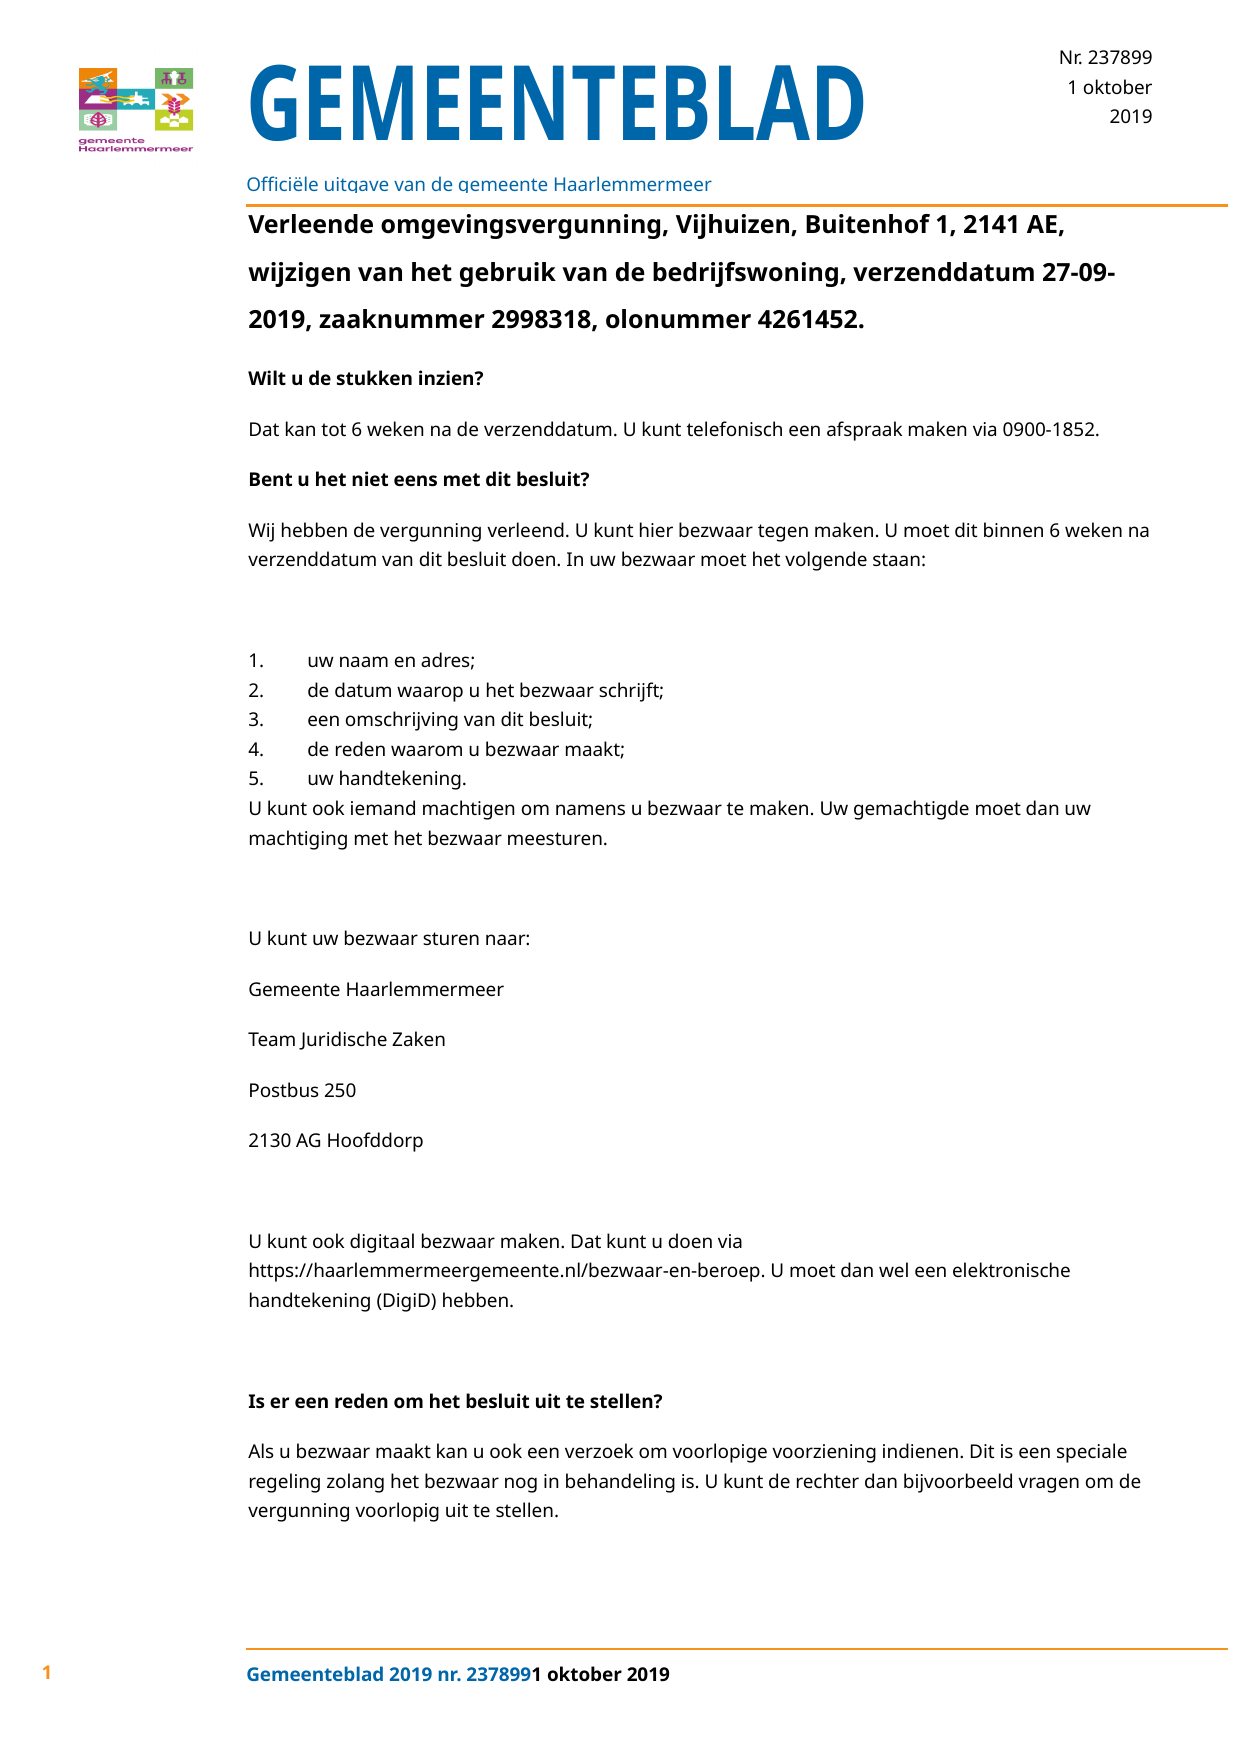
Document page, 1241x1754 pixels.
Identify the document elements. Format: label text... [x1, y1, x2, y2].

text U kunt ook digitaal bezwaar maken. Dat kunt u doen via https://haarlemmermeergemeente.nl/bezwaar-en-beroep. U moet dan wel een elektronische handtekening (DigiD) hebben. [248, 1228, 1152, 1313]
list uw handtekening. [248, 766, 1152, 791]
text Postbus 250 [248, 1077, 1152, 1102]
text Verleende omgevingsvergunning, Vijhuizen, Buitenhof 1, 2141 AE, wijzigen van het gebruik van de bedrijfswoning, verzenddatum 27-09-2019, zaaknummer 2998318, olonummer 4261452. [248, 207, 1152, 336]
text U kunt uw bezwaar sturen naar: [248, 926, 1152, 951]
text Bent u het niet eens met dit besluit? [248, 466, 1152, 492]
list de datum waarop u het bezwaar schrijft; [248, 677, 1152, 702]
text Is er een reden om het besluit uit te stellen? [248, 1388, 1152, 1414]
text Team Juridische Zaken [248, 1026, 1152, 1052]
picture [41, 47, 231, 172]
text 2130 AG Hoofddorp [248, 1127, 1152, 1153]
text Wilt u de stukken inzien? [248, 366, 1152, 391]
text Als u bezwaar maakt kan u ook een verzoek om voorlopige voorziening indienen. Dit is een speciale regeling zolang het bezwaar nog in behandeling is. U kunt de rechter dan bijvoorbeeld vragen om de vergunning voorlopig uit te stellen. [248, 1438, 1152, 1523]
list de reden waarom u bezwaar maakt; [248, 736, 1152, 762]
list uw naam en adres; [248, 647, 1152, 673]
text U kunt ook iemand machtigen om namens u bezwaar te maken. Uw gemachtigde moet dan uw machtiging met het bezwaar meesturen. [248, 795, 1152, 850]
text Gemeente Haarlemmermeer [248, 976, 1152, 1002]
text Dat kan tot 6 weken na de verzenddatum. U kunt telefonisch een afspraak maken via 0900-1852. [248, 416, 1152, 442]
text Wij hebben de vergunning verleend. U kunt hier bezwaar tegen maken. U moet dit binnen 6 weken na verzenddatum van dit besluit doen. In uw bezwaar moet het volgende staan: [248, 517, 1152, 572]
list een omschrijving van dit besluit; [248, 706, 1152, 732]
